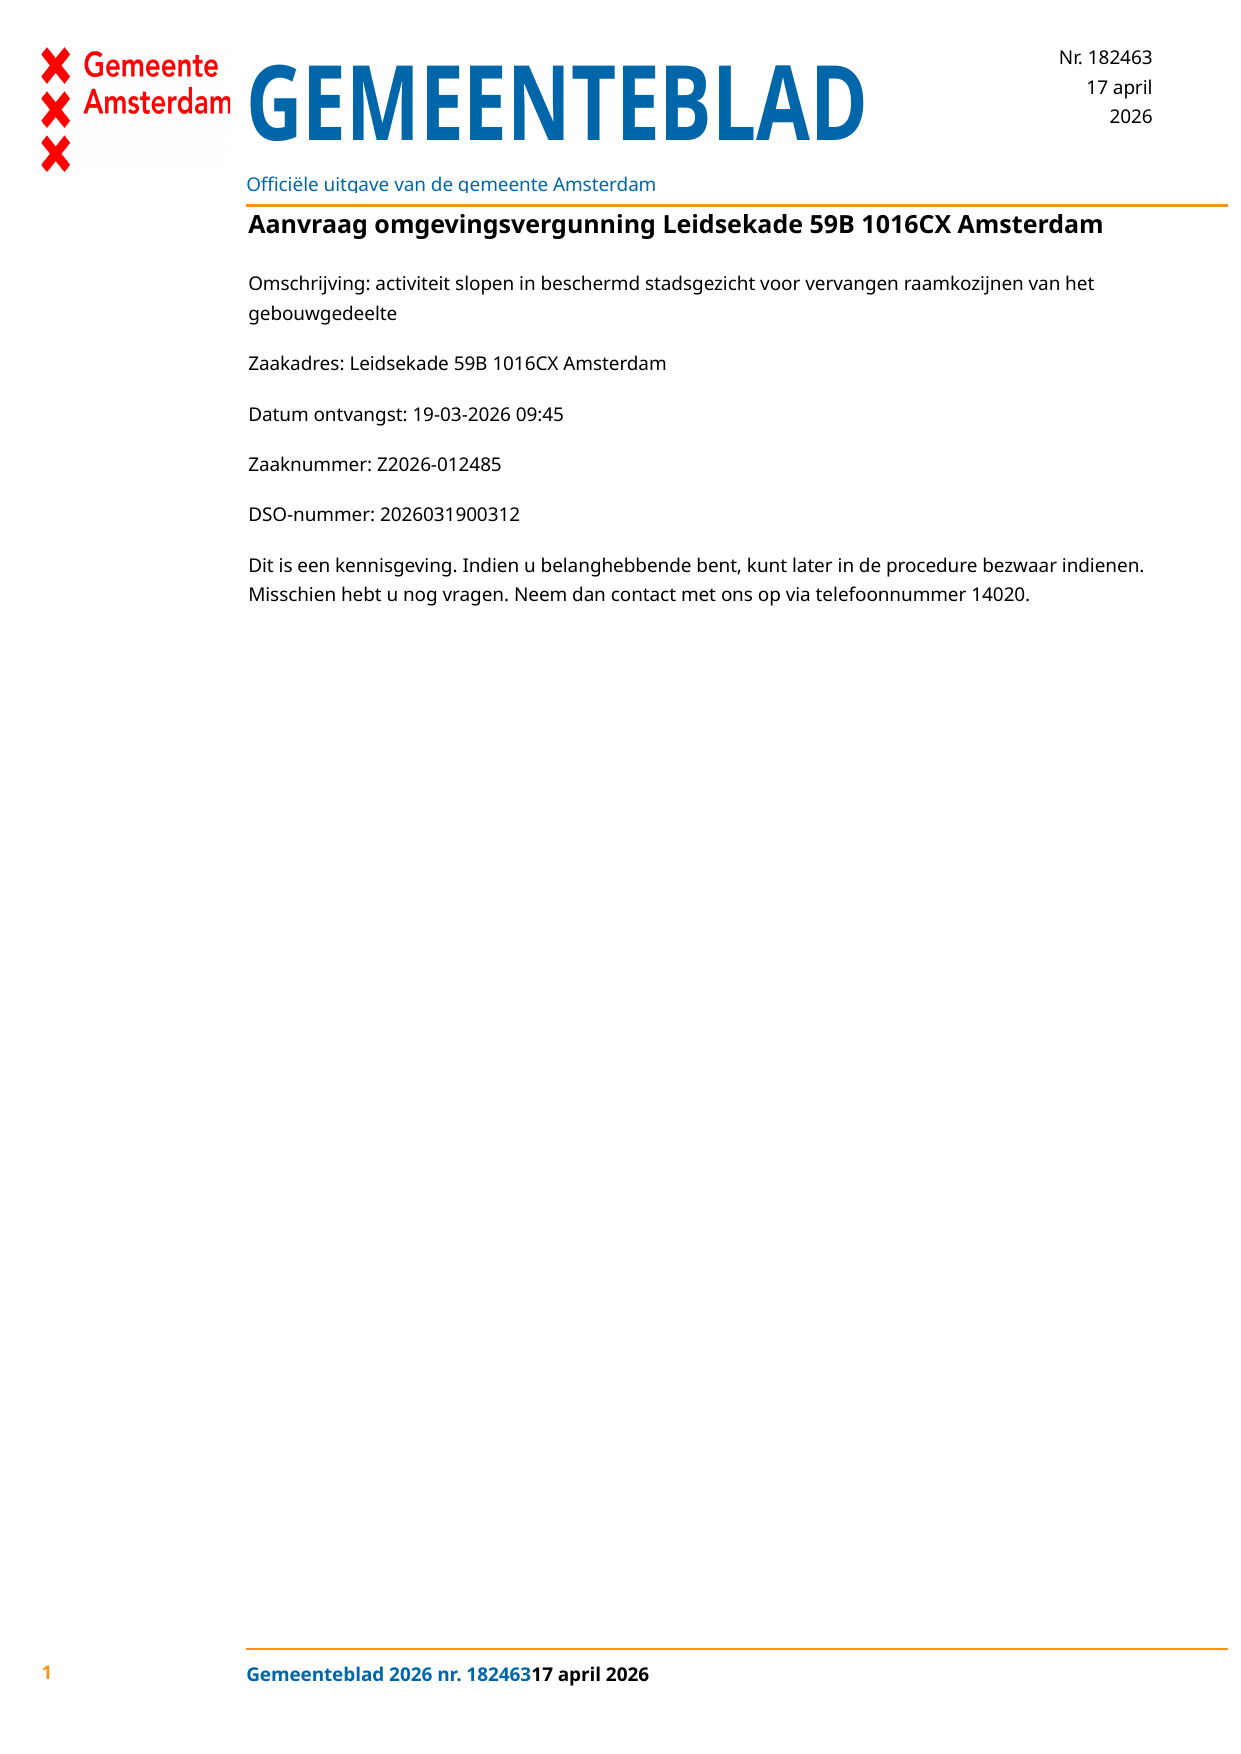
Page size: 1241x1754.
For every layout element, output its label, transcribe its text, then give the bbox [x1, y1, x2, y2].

text Datum ontvangst: 19-03-2026 09:45 [248, 401, 1152, 426]
text Omschrijving: activiteit slopen in beschermd stadsgezicht voor vervangen raamkozijnen van het gebouwgedeelte [248, 270, 1152, 326]
text DSO-nummer: 2026031900312 [248, 502, 1152, 527]
picture [41, 47, 231, 172]
text Aanvraag omgevingsvergunning Leidsekade 59B 1016CX Amsterdam [248, 207, 1152, 241]
text Zaakadres: Leidsekade 59B 1016CX Amsterdam [248, 350, 1152, 376]
text Dit is een kennisgeving. Indien u belanghebbende bent, kunt later in de procedure bezwaar indienen. Misschien hebt u nog vragen. Neem dan contact met ons op via telefoonnummer 14020. [248, 552, 1152, 607]
text Zaaknummer: Z2026-012485 [248, 451, 1152, 477]
